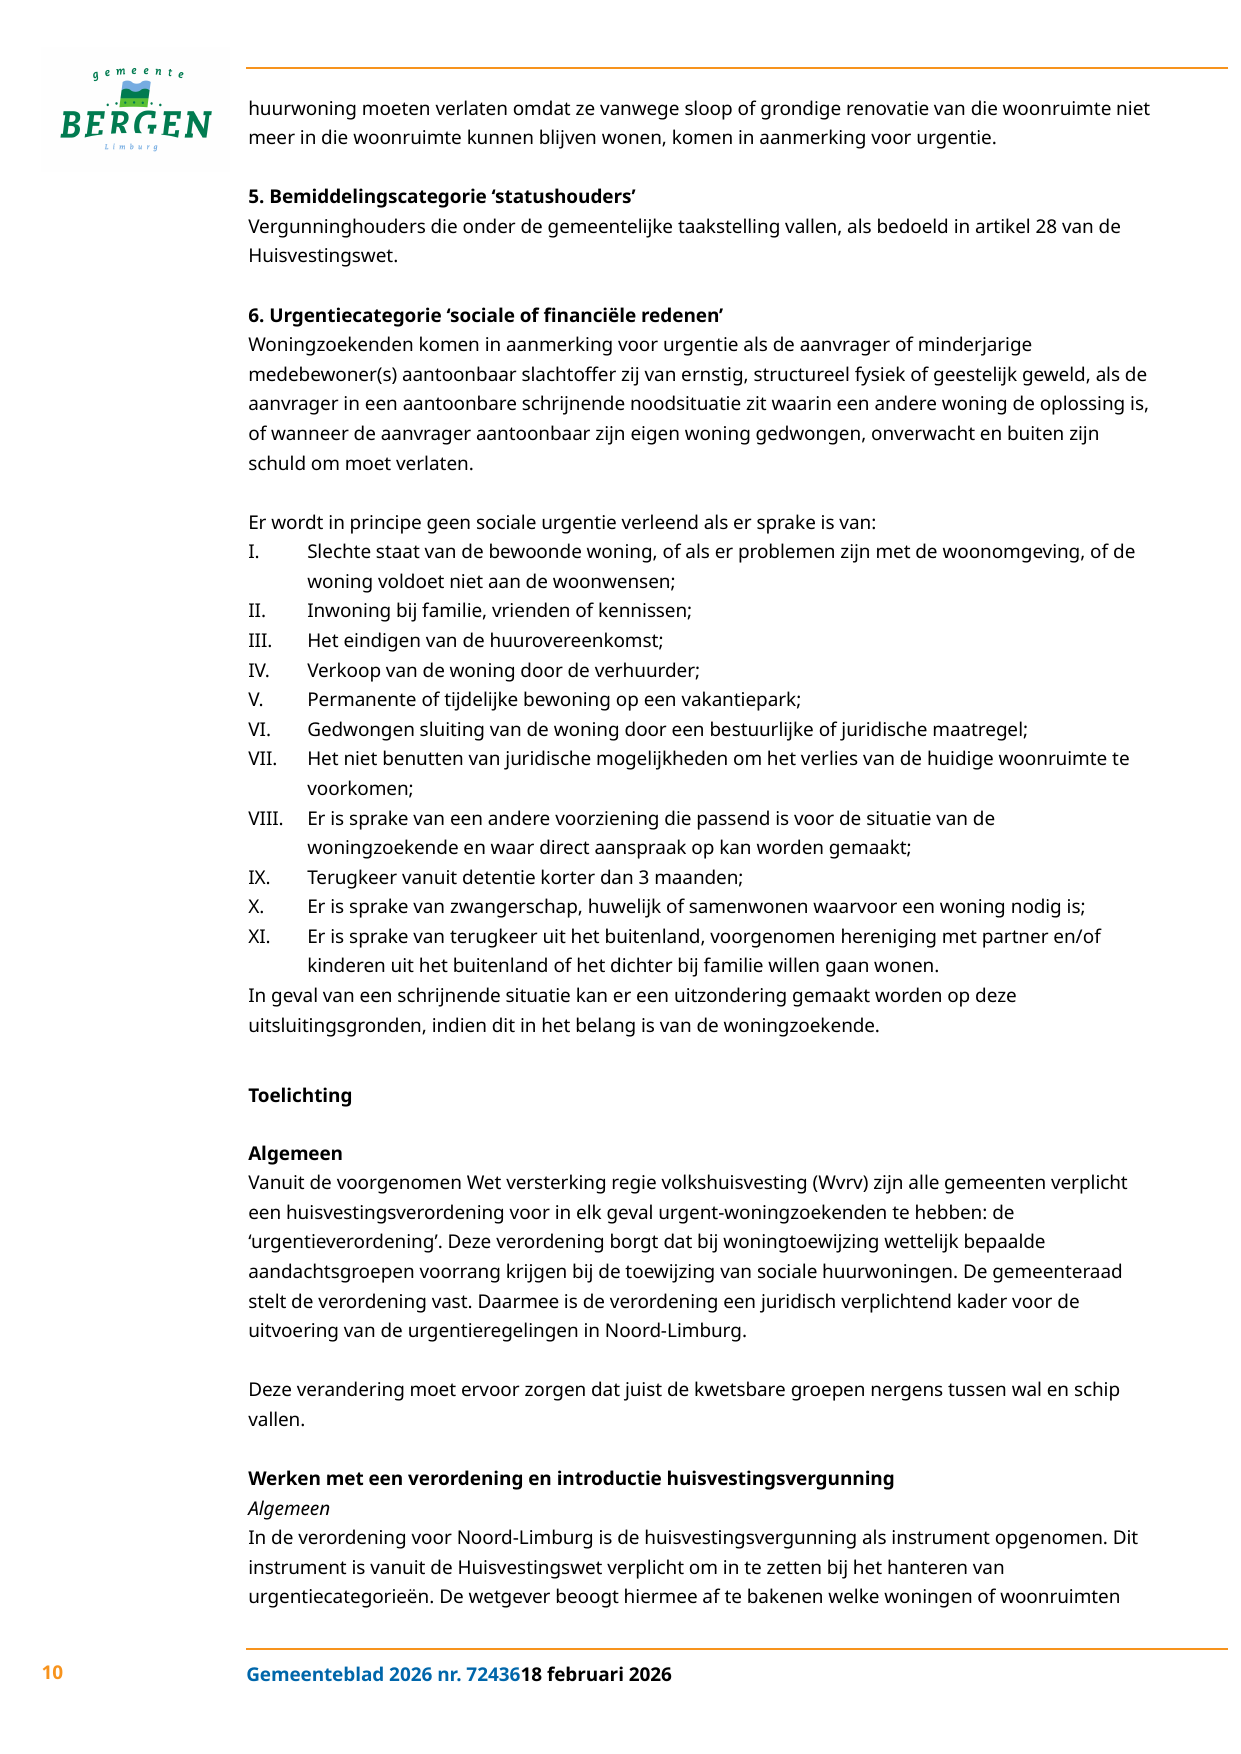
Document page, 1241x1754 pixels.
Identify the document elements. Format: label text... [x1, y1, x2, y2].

text Vergunninghouders die onder de gemeentelijke taakstelling vallen, als bedoeld in artikel 28 van de Huisvestingswet. [248, 213, 1152, 268]
text Algemeen [248, 1495, 1152, 1521]
list Terugkeer vanuit detentie korter dan 3 maanden; [248, 864, 1152, 890]
list Het niet benutten van juridische mogelijkheden om het verlies van de huidige woonruimte te voorkomen; [248, 746, 1152, 801]
list Gedwongen sluiting van de woning door een bestuurlijke of juridische maatregel; [248, 716, 1152, 742]
list Slechte staat van de bewoonde woning, of als er problemen zijn met de woonomgeving, of de woning voldoet niet aan de woonwensen; [248, 538, 1152, 594]
text Woningzoekenden komen in aanmerking voor urgentie als de aanvrager of minderjarige medebewoner(s) aantoonbaar slachtoffer zij van ernstig, structureel fysiek of geestelijk geweld, als de aanvrager in een aantoonbare schrijnende noodsituatie zit waarin een andere woning de oplossing is, of wanneer de aanvrager aantoonbaar zijn eigen woning gedwongen, onverwacht en buiten zijn schuld om moet verlaten. [248, 331, 1152, 476]
text huurwoning moeten verlaten omdat ze vanwege sloop of grondige renovatie van die woonruimte niet meer in die woonruimte kunnen blijven wonen, komen in aanmerking voor urgentie. [248, 95, 1152, 150]
text Toelichting [248, 1071, 1152, 1111]
list Permanente of tijdelijke bewoning op een vakantiepark; [248, 686, 1152, 712]
list Er is sprake van terugkeer uit het buitenland, voorgenomen hereniging met partner en/of kinderen uit het buitenland of het dichter bij familie willen gaan wonen. [248, 923, 1152, 978]
list Verkoop van de woning door de verhuurder; [248, 657, 1152, 683]
text Algemeen [248, 1140, 1152, 1166]
list Er is sprake van een andere voorziening die passend is voor de situatie van de woningzoekende en waar direct aanspraak op kan worden gemaakt; [248, 805, 1152, 860]
text Werken met een verordening en introductie huisvestingsvergunning [248, 1465, 1152, 1491]
text Vanuit de voorgenomen Wet versterking regie volkshuisvesting (Wvrv) zijn alle gemeenten verplicht een huisvestingsverordening voor in elk geval urgent-woningzoekenden te hebben: de ‘urgentieverordening’. Deze verordening borgt dat bij woningtoewijzing wettelijk bepaalde aandachtsgroepen voorrang krijgen bij de toewijzing van sociale huurwoningen. De gemeenteraad stelt de verordening vast. Daarmee is de verordening een juridisch verplichtend kader voor de uitvoering van de urgentieregelingen in Noord-Limburg. [248, 1169, 1152, 1343]
picture [41, 47, 231, 172]
text Deze verandering moet ervoor zorgen dat juist de kwetsbare groepen nergens tussen wal en schip vallen. [248, 1377, 1152, 1432]
list Er is sprake van zwangerschap, huwelijk of samenwonen waarvoor een woning nodig is; [248, 893, 1152, 919]
text In de verordening voor Noord-Limburg is de huisvestingsvergunning als instrument opgenomen. Dit instrument is vanuit de Huisvestingswet verplicht om in te zetten bij het hanteren van urgentiecategorieën. De wetgever beoogt hiermee af te bakenen welke woningen of woonruimten [248, 1524, 1152, 1609]
text 5. Bemiddelingscategorie ‘statushouders’ [248, 183, 1152, 209]
list Inwoning bij familie, vrienden of kennissen; [248, 598, 1152, 623]
text In geval van een schrijnende situatie kan er een uitzondering gemaakt worden op deze uitsluitingsgronden, indien dit in het belang is van de woningzoekende. [248, 982, 1152, 1038]
text Er wordt in principe geen sociale urgentie verleend als er sprake is van: [248, 509, 1152, 535]
text 6. Urgentiecategorie ‘sociale of financiële redenen’ [248, 302, 1152, 328]
list Het eindigen van de huurovereenkomst; [248, 627, 1152, 653]
